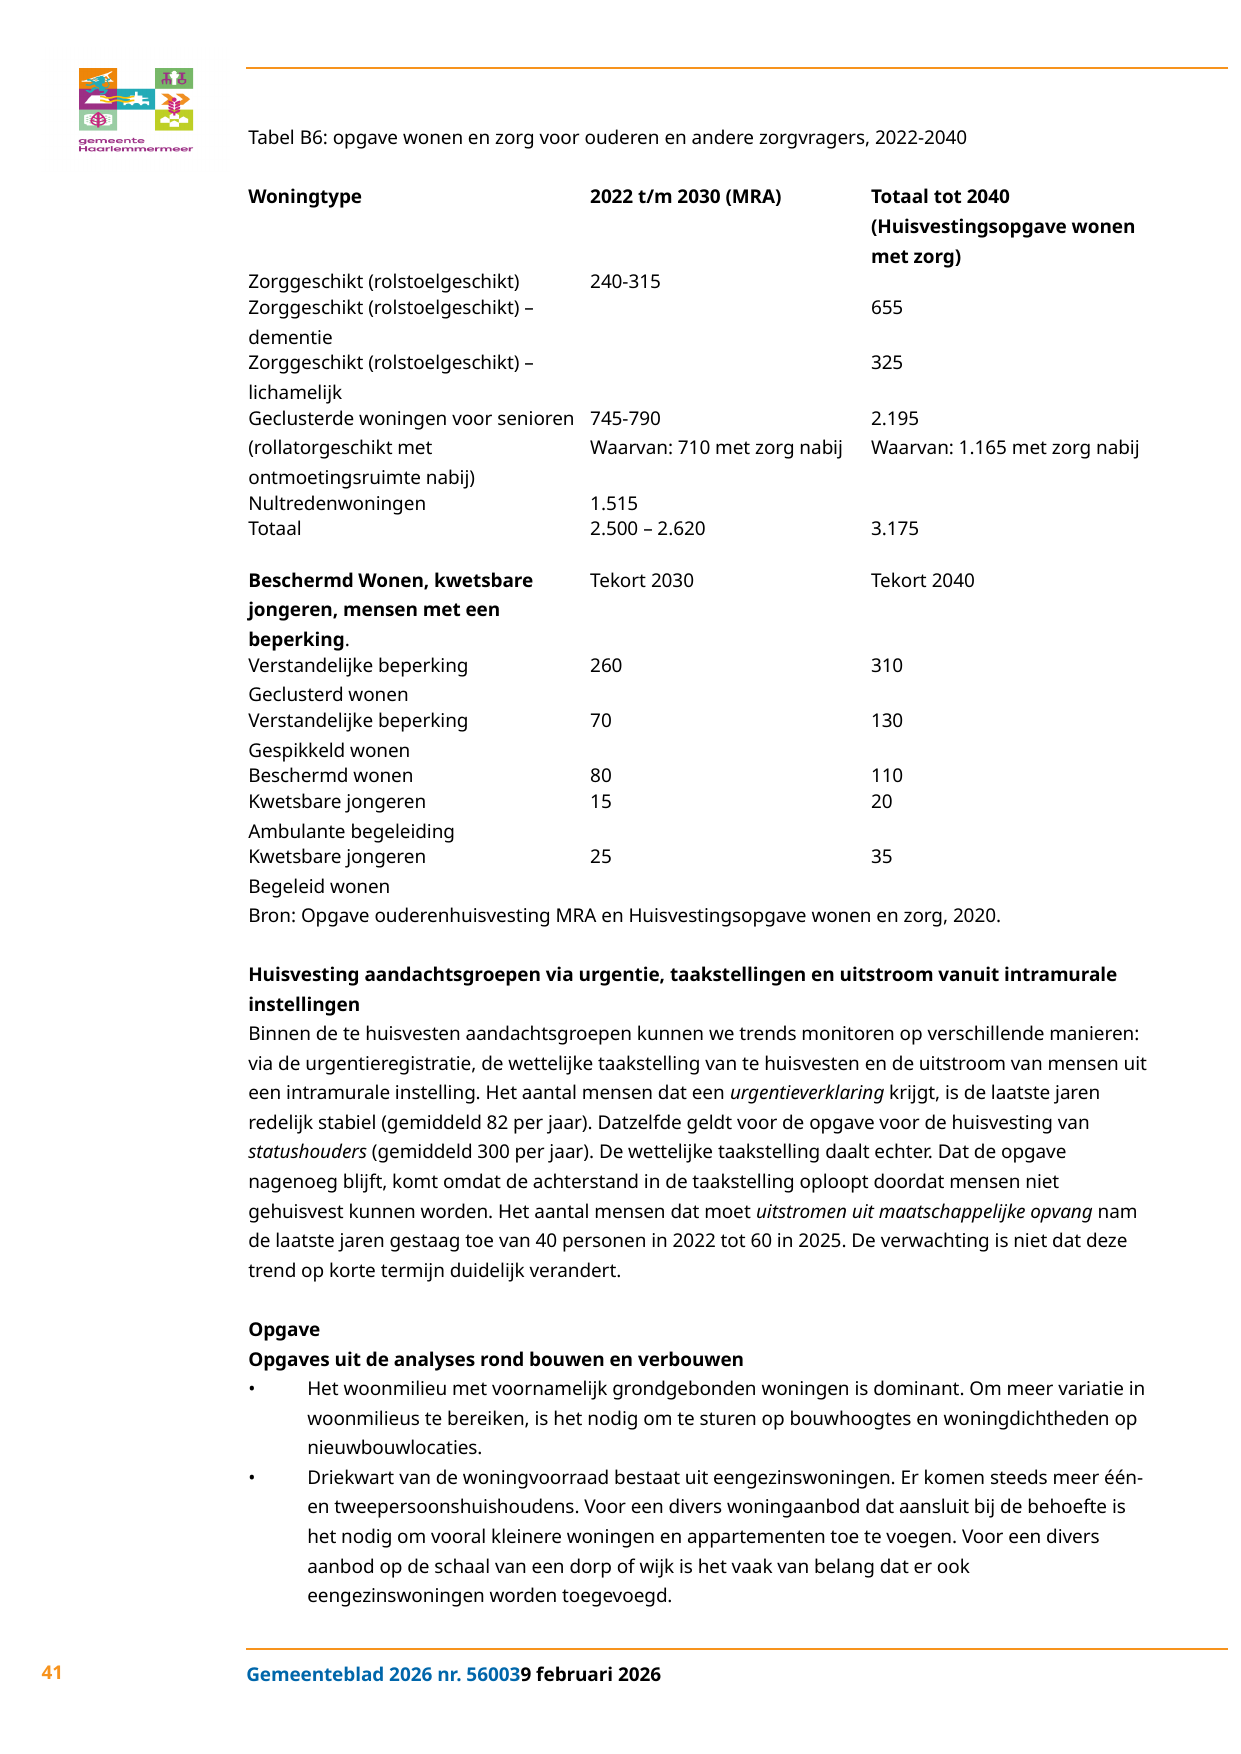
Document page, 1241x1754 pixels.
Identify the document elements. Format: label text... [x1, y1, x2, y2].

table_cell Kwetsbare jongeren Ambulante begeleiding [248, 788, 590, 843]
text Bron: Opgave ouderenhuisvesting MRA en Huisvestingsopgave wonen en zorg, 2020. [248, 902, 1152, 928]
table_cell Zorggeschikt (rolstoelgeschikt) – dementie [248, 294, 590, 349]
table_header Woningtype [248, 184, 590, 268]
text Opgaves uit de analyses rond bouwen en verbouwen [248, 1346, 1152, 1372]
table_cell Verstandelijke beperking Gespikkeld wonen [248, 707, 590, 762]
list Het woonmilieu met voornamelijk grondgebonden woningen is dominant. Om meer variatie in woonmilieus te bereiken, is het nodig om te sturen op bouwhoogtes en woningdichtheden op nieuwbouwlocaties. [248, 1375, 1152, 1460]
table_header 2022 t/m 2030 (MRA) [590, 184, 871, 268]
table_cell Beschermd Wonen, kwetsbare jongeren, mensen met een beperking. [248, 567, 590, 652]
table_cell [871, 269, 1152, 294]
table_cell 745-790 Waarvan: 710 met zorg nabij [590, 405, 871, 490]
table_cell 260 [590, 652, 871, 707]
text Opgave [248, 1316, 1152, 1342]
table_cell 20 [871, 788, 1152, 843]
text Huisvesting aandachtsgroepen via urgentie, taakstellingen en uitstroom vanuit intramurale instellingen [248, 961, 1152, 1017]
table_cell 15 [590, 788, 871, 843]
table_cell Tekort 2030 [590, 567, 871, 652]
table_cell 25 [590, 844, 871, 899]
table_cell 3.175 [871, 516, 1152, 541]
table_cell [590, 350, 871, 405]
table_cell 310 [871, 652, 1152, 707]
table_cell 110 [871, 763, 1152, 788]
table_cell 130 [871, 707, 1152, 762]
table_cell Kwetsbare jongeren Begeleid wonen [248, 844, 590, 899]
table_cell 2.500 – 2.620 [590, 516, 871, 541]
list Driekwart van de woningvoorraad bestaat uit eengezinswoningen. Er komen steeds meer één- en tweepersoonshuishoudens. Voor een divers woningaanbod dat aansluit bij de behoefte is het nodig om vooral kleinere woningen en appartementen toe te voegen. Voor een divers aanbod op de schaal van een dorp of wijk is het vaak van belang dat er ook eengezinswoningen worden toegevoegd. [248, 1464, 1152, 1608]
table_cell 2.195 Waarvan: 1.165 met zorg nabij [871, 405, 1152, 490]
table_cell Tekort 2040 [871, 567, 1152, 652]
table_cell 80 [590, 763, 871, 788]
table_cell [871, 490, 1152, 516]
table_cell 1.515 [590, 490, 871, 516]
text Tabel B6: opgave wonen en zorg voor ouderen en andere zorgvragers, 2022-2040 [248, 124, 1152, 150]
picture [41, 47, 231, 172]
table_cell 325 [871, 350, 1152, 405]
table_cell 70 [590, 707, 871, 762]
table_cell Nultredenwoningen [248, 490, 590, 516]
table_cell Geclusterde woningen voor senioren (rollatorgeschikt met ontmoetingsruimte nabij) [248, 405, 590, 490]
table_cell 35 [871, 844, 1152, 899]
table_cell [248, 541, 1152, 567]
table_cell Zorggeschikt (rolstoelgeschikt) [248, 269, 590, 294]
table_cell Beschermd wonen [248, 763, 590, 788]
table_cell Zorggeschikt (rolstoelgeschikt) – lichamelijk [248, 350, 590, 405]
table_header Totaal tot 2040 (Huisvestingsopgave wonen met zorg) [871, 184, 1152, 268]
text Binnen de te huisvesten aandachtsgroepen kunnen we trends monitoren op verschillende manieren: via de urgentieregistratie, de wettelijke taakstelling van te huisvesten en de uitstroom van mensen uit een intramurale instelling. Het aantal mensen dat een urgentieverklaring krijgt, is de laatste jaren redelijk stabiel (gemiddeld 82 per jaar). Datzelfde geldt voor de opgave voor de huisvesting van statushouders (gemiddeld 300 per jaar). De wettelijke taakstelling daalt echter. Dat de opgave nagenoeg blijft, komt omdat de achterstand in de taakstelling oploopt doordat mensen niet gehuisvest kunnen worden. Het aantal mensen dat moet uitstromen uit maatschappelijke opvang nam de laatste jaren gestaag toe van 40 personen in 2022 tot 60 in 2025. De verwachting is niet dat deze trend op korte termijn duidelijk verandert. [248, 1020, 1152, 1283]
table_cell [590, 294, 871, 349]
table_cell 655 [871, 294, 1152, 349]
table_cell Totaal [248, 516, 590, 541]
table_cell Verstandelijke beperking Geclusterd wonen [248, 652, 590, 707]
table_cell 240-315 [590, 269, 871, 294]
